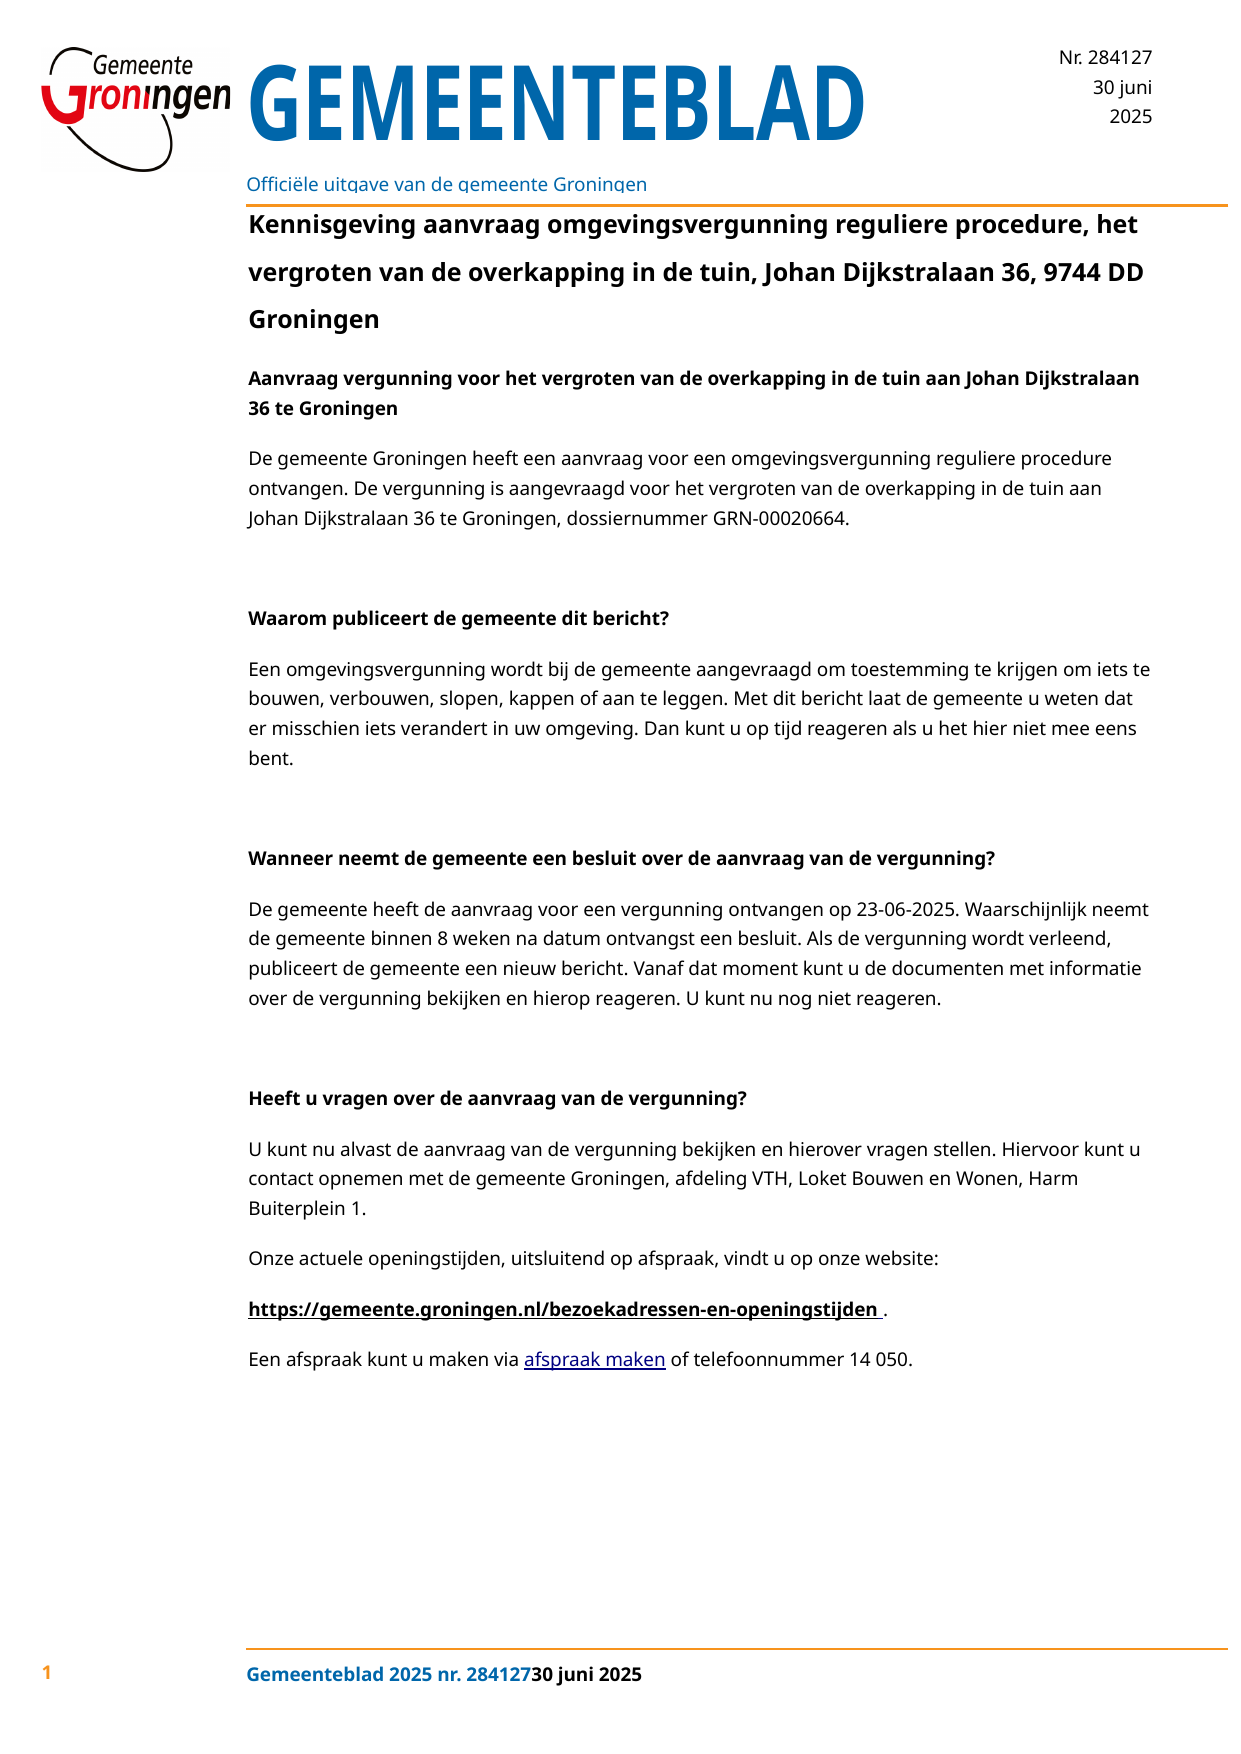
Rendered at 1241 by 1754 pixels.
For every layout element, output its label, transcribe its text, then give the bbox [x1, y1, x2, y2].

picture [41, 47, 231, 172]
text Kennisgeving aanvraag omgevingsvergunning reguliere procedure, het vergroten van de overkapping in de tuin, Johan Dijkstralaan 36, 9744 DD Groningen [248, 207, 1152, 336]
text Waarom publiceert de gemeente dit bericht? [248, 606, 1152, 631]
text https://gemeente.groningen.nl/bezoekadressen-en-openingstijden . [248, 1296, 1152, 1322]
text De gemeente heeft de aanvraag voor een vergunning ontvangen op 23-06-2025. Waarschijnlijk neemt de gemeente binnen 8 weken na datum ontvangst een besluit. Als de vergunning wordt verleend, publiceert de gemeente een nieuw bericht. Vanaf dat moment kunt u de documenten met informatie over de vergunning bekijken en hierop reageren. U kunt nu nog niet reageren. [248, 896, 1152, 1010]
text De gemeente Groningen heeft een aanvraag voor een omgevingsvergunning reguliere procedure ontvangen. De vergunning is aangevraagd voor het vergroten van de overkapping in de tuin aan Johan Dijkstralaan 36 te Groningen, dossiernummer GRN-00020664. [248, 446, 1152, 530]
text Een afspraak kunt u maken via afspraak maken of telefoonnummer 14 050. [248, 1346, 1152, 1372]
text Heeft u vragen over de aanvraag van de vergunning? [248, 1086, 1152, 1111]
text Aanvraag vergunning voor het vergroten van de overkapping in de tuin aan Johan Dijkstralaan 36 te Groningen [248, 366, 1152, 421]
text U kunt nu alvast de aanvraag van de vergunning bekijken en hierover vragen stellen. Hiervoor kunt u contact opnemen met de gemeente Groningen, afdeling VTH, Loket Bouwen en Wonen, Harm Buiterplein 1. [248, 1136, 1152, 1221]
text Een omgevingsvergunning wordt bij de gemeente aangevraagd om toestemming te krijgen om iets te bouwen, verbouwen, slopen, kappen of aan te leggen. Met dit bericht laat de gemeente u weten dat er misschien iets verandert in uw omgeving. Dan kunt u op tijd reageren als u het hier niet mee eens bent. [248, 656, 1152, 770]
text Onze actuele openingstijden, uitsluitend op afspraak, vindt u op onze website: [248, 1246, 1152, 1271]
text Wanneer neemt de gemeente een besluit over de aanvraag van de vergunning? [248, 846, 1152, 871]
